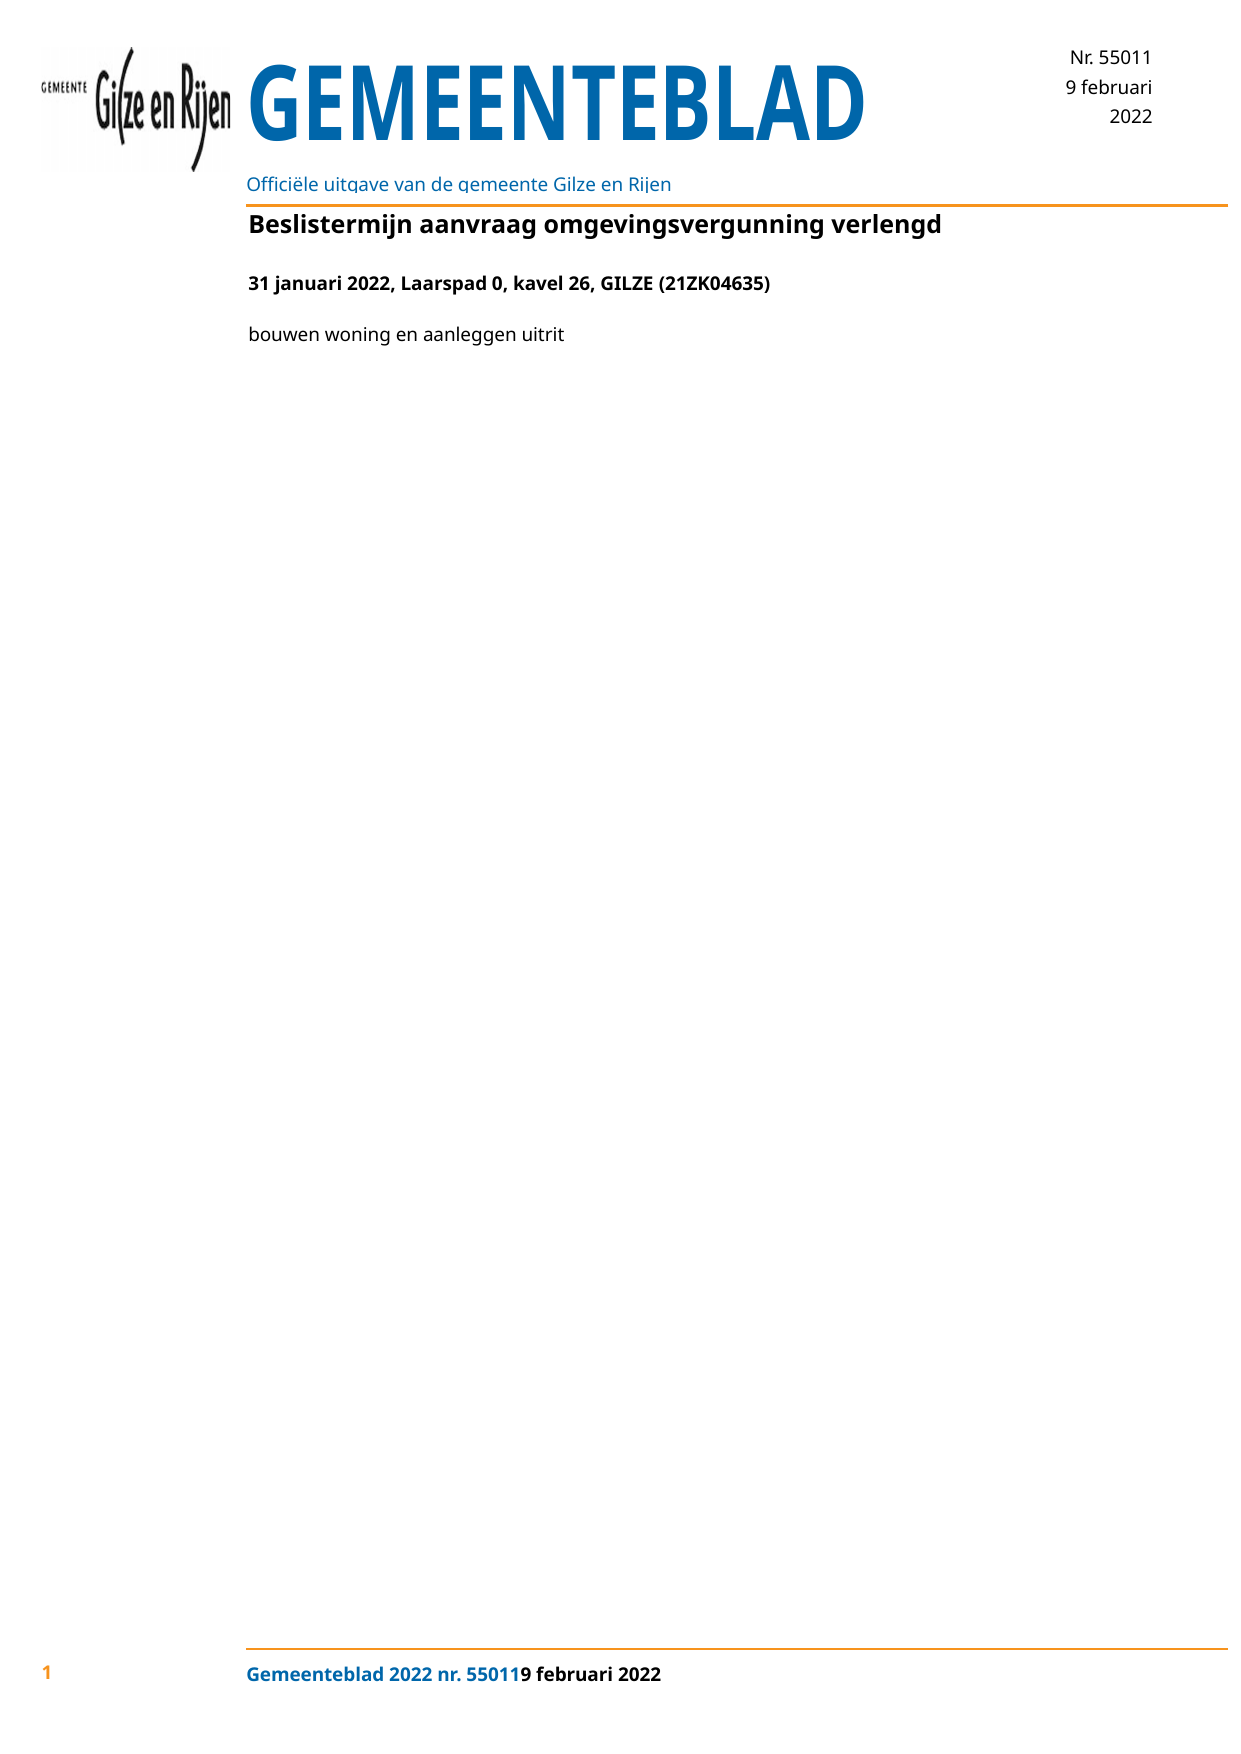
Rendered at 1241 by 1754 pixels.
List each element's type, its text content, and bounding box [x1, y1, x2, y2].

picture [41, 47, 231, 172]
text Beslistermijn aanvraag omgevingsvergunning verlengd [248, 207, 1152, 241]
text 31 januari 2022, Laarspad 0, kavel 26, GILZE (21ZK04635) [248, 270, 1152, 296]
text bouwen woning en aanleggen uitrit [248, 321, 1152, 346]
